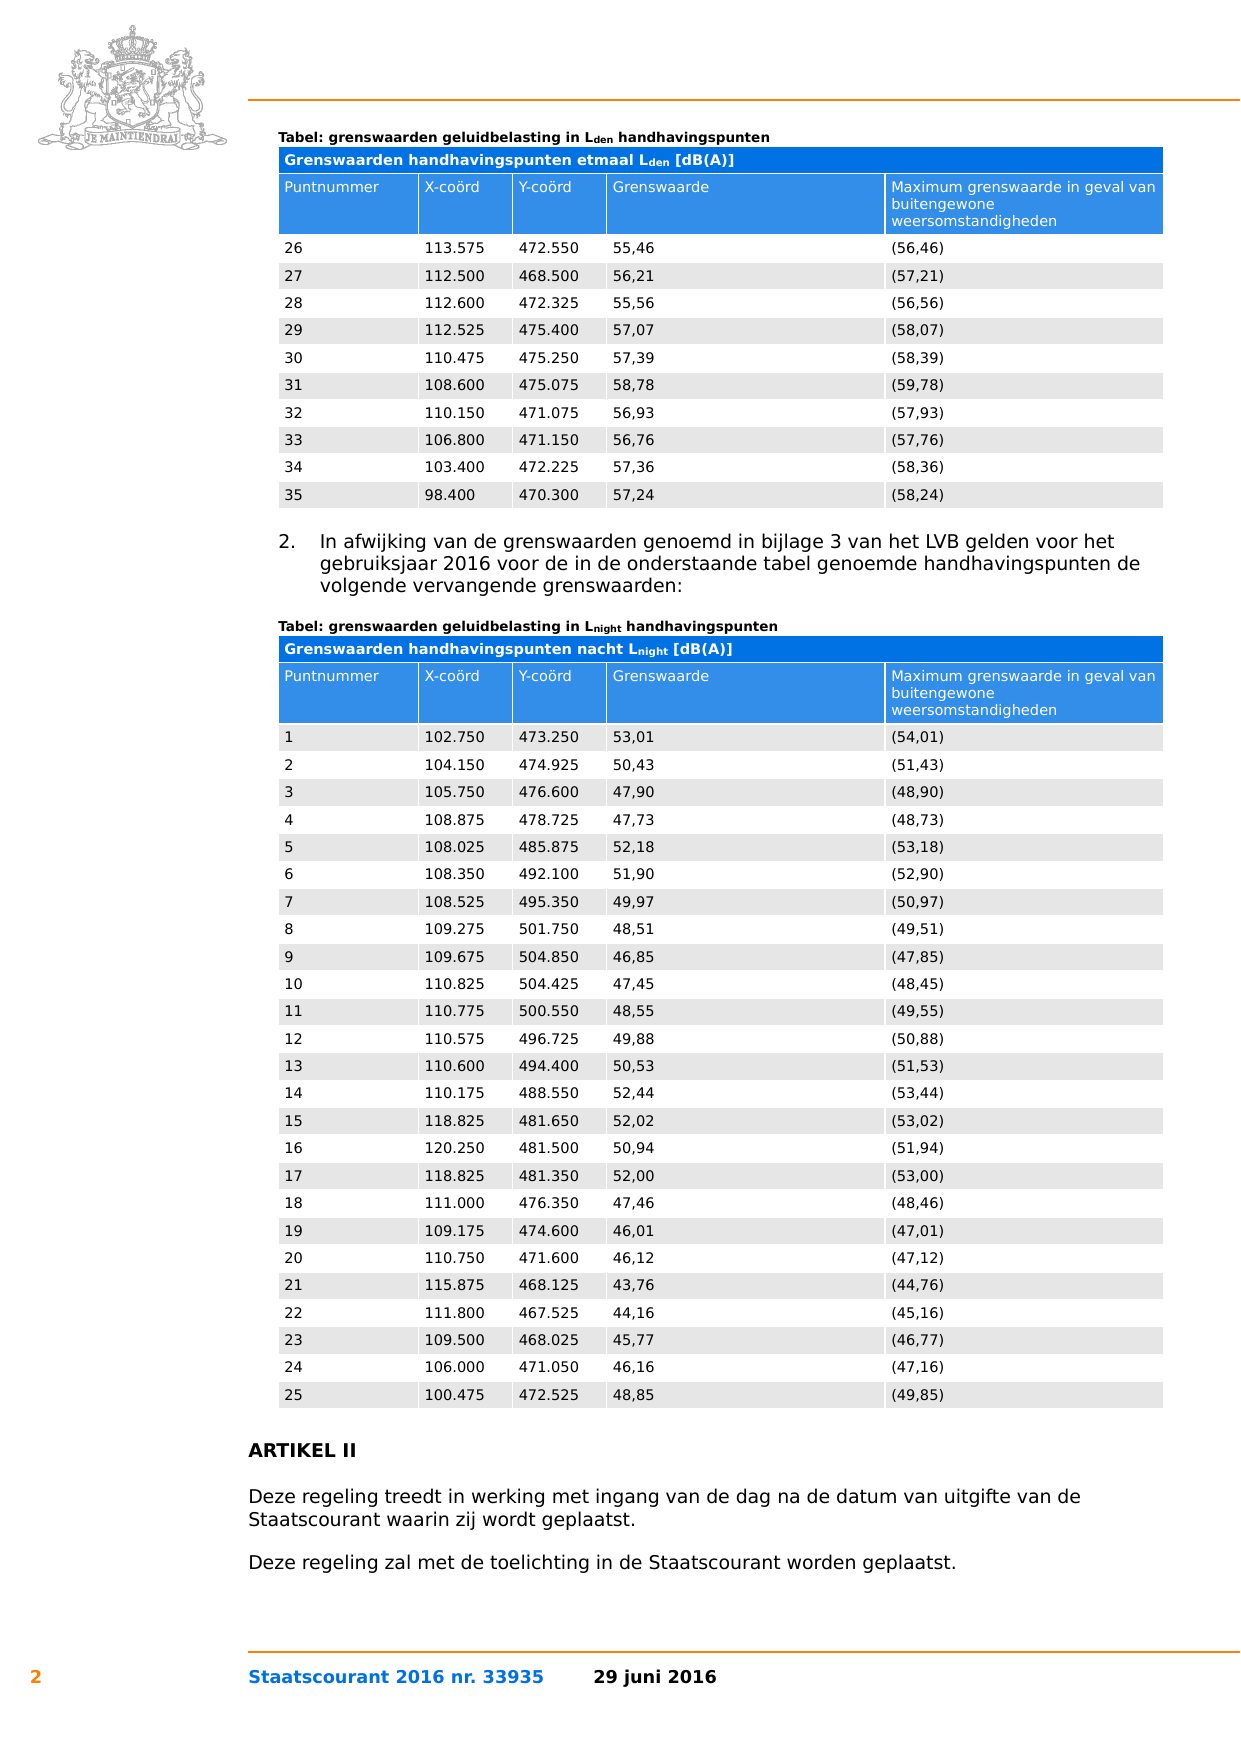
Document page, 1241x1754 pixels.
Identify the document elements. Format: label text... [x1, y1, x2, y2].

table_cell 485.875 [513, 834, 606, 861]
table_cell 47,90 [607, 779, 884, 806]
table_cell 110.575 [419, 1026, 512, 1052]
table_cell 108.600 [419, 373, 512, 399]
table_cell 112.525 [419, 318, 512, 344]
table_cell 52,00 [607, 1163, 884, 1189]
table_cell 120.250 [419, 1136, 512, 1162]
table_cell 496.725 [513, 1026, 606, 1052]
table_cell (52,90) [886, 862, 1163, 888]
table_cell (51,53) [886, 1053, 1163, 1080]
table_cell 18 [279, 1190, 418, 1217]
table_cell 57,24 [607, 482, 884, 508]
table_cell 474.925 [513, 752, 606, 778]
table_cell 10 [279, 971, 418, 997]
table_cell (58,07) [886, 318, 1163, 344]
table_cell 8 [279, 916, 418, 943]
table_cell 113.575 [419, 235, 512, 262]
table_cell 106.800 [419, 427, 512, 453]
table_cell (44,76) [886, 1273, 1163, 1299]
table_cell 111.800 [419, 1300, 512, 1326]
table_cell (48,73) [886, 807, 1163, 833]
table_cell (48,90) [886, 779, 1163, 806]
table_cell 109.175 [419, 1218, 512, 1244]
table_cell (47,16) [886, 1355, 1163, 1381]
table_cell 476.350 [513, 1190, 606, 1217]
table_cell (48,46) [886, 1190, 1163, 1217]
table_cell 488.550 [513, 1081, 606, 1107]
table_cell 112.600 [419, 290, 512, 317]
table_cell Maximum grenswaarde in geval van buitengewone weersomstandigheden [886, 663, 1163, 723]
table_cell 481.350 [513, 1163, 606, 1189]
table_cell (54,01) [886, 725, 1163, 751]
table_cell Grenswaarden handhavingspunten etmaal Lden [dB(A)] [279, 147, 1163, 173]
table_cell 481.500 [513, 1136, 606, 1162]
table_cell 110.775 [419, 999, 512, 1025]
table_cell 17 [279, 1163, 418, 1189]
table_cell 471.050 [513, 1355, 606, 1381]
table_cell (57,93) [886, 400, 1163, 426]
table_cell 24 [279, 1355, 418, 1381]
table_cell 475.250 [513, 345, 606, 371]
table_cell 102.750 [419, 725, 512, 751]
table_cell 492.100 [513, 862, 606, 888]
table_cell 104.150 [419, 752, 512, 778]
table_header Tabel: grenswaarden geluidbelasting in Lnight handhavingspunten [278, 619, 1163, 635]
table_cell (50,88) [886, 1026, 1163, 1052]
table_cell 44,16 [607, 1300, 884, 1326]
table_cell 110.600 [419, 1053, 512, 1080]
table_cell 55,56 [607, 290, 884, 317]
table_cell 46,01 [607, 1218, 884, 1244]
table_cell (47,01) [886, 1218, 1163, 1244]
table_cell 471.600 [513, 1245, 606, 1271]
table_cell 48,55 [607, 999, 884, 1025]
table_cell 500.550 [513, 999, 606, 1025]
table_cell 108.025 [419, 834, 512, 861]
table_cell 103.400 [419, 455, 512, 481]
table_cell Y-coörd [513, 174, 606, 234]
table_cell 47,46 [607, 1190, 884, 1217]
table_cell 43,76 [607, 1273, 884, 1299]
table_cell 57,36 [607, 455, 884, 481]
table_cell 20 [279, 1245, 418, 1271]
table_cell 58,78 [607, 373, 884, 399]
table_cell 472.550 [513, 235, 606, 262]
table_cell (53,18) [886, 834, 1163, 861]
table_cell 48,85 [607, 1382, 884, 1408]
table_cell 109.500 [419, 1327, 512, 1354]
table_cell 474.600 [513, 1218, 606, 1244]
table_cell (45,16) [886, 1300, 1163, 1326]
table_cell 53,01 [607, 725, 884, 751]
table_cell (53,44) [886, 1081, 1163, 1107]
table_cell (47,85) [886, 944, 1163, 970]
table_cell (57,21) [886, 263, 1163, 289]
table_cell (59,78) [886, 373, 1163, 399]
table_cell 468.125 [513, 1273, 606, 1299]
table_cell 472.525 [513, 1382, 606, 1408]
table_cell Puntnummer [279, 663, 418, 723]
table_cell (47,12) [886, 1245, 1163, 1271]
table_cell 476.600 [513, 779, 606, 806]
table_cell 471.150 [513, 427, 606, 453]
table_cell 25 [279, 1382, 418, 1408]
table_cell 51,90 [607, 862, 884, 888]
table_cell 15 [279, 1108, 418, 1134]
table_cell (48,45) [886, 971, 1163, 997]
table_cell 31 [279, 373, 418, 399]
table_cell 35 [279, 482, 418, 508]
table_cell 50,53 [607, 1053, 884, 1080]
table_cell 118.825 [419, 1163, 512, 1189]
table_cell 13 [279, 1053, 418, 1080]
table_cell 110.750 [419, 1245, 512, 1271]
table_cell 109.675 [419, 944, 512, 970]
table_cell 52,44 [607, 1081, 884, 1107]
table_cell X-coörd [419, 174, 512, 234]
table_cell 33 [279, 427, 418, 453]
table_header Tabel: grenswaarden geluidbelasting in Lden handhavingspunten [278, 130, 1163, 146]
table_cell 46,12 [607, 1245, 884, 1271]
table_cell 110.150 [419, 400, 512, 426]
table_cell 29 [279, 318, 418, 344]
table_cell 46,16 [607, 1355, 884, 1381]
table_cell 49,97 [607, 889, 884, 915]
table_cell 105.750 [419, 779, 512, 806]
table_cell 4 [279, 807, 418, 833]
table_cell 46,85 [607, 944, 884, 970]
text Deze regeling zal met de toelichting in de Staatscourant worden geplaatst. [248, 1552, 1163, 1574]
table_cell 108.350 [419, 862, 512, 888]
table_cell 468.500 [513, 263, 606, 289]
table_cell (46,77) [886, 1327, 1163, 1354]
table_cell 30 [279, 345, 418, 371]
table_cell 26 [279, 235, 418, 262]
table_cell 3 [279, 779, 418, 806]
table_cell 473.250 [513, 725, 606, 751]
table_cell 32 [279, 400, 418, 426]
table_cell 5 [279, 834, 418, 861]
table_cell 110.825 [419, 971, 512, 997]
table_cell (51,43) [886, 752, 1163, 778]
table_cell 57,39 [607, 345, 884, 371]
table_cell 48,51 [607, 916, 884, 943]
table_cell 2 [279, 752, 418, 778]
table_cell 49,88 [607, 1026, 884, 1052]
table_cell (51,94) [886, 1136, 1163, 1162]
table_cell 7 [279, 889, 418, 915]
table_cell 472.325 [513, 290, 606, 317]
table_cell 478.725 [513, 807, 606, 833]
table_cell 110.475 [419, 345, 512, 371]
table_cell 56,93 [607, 400, 884, 426]
table_cell 109.275 [419, 916, 512, 943]
table_cell 494.400 [513, 1053, 606, 1080]
table_cell 106.000 [419, 1355, 512, 1381]
table_cell 57,07 [607, 318, 884, 344]
table_cell 12 [279, 1026, 418, 1052]
table_cell (56,46) [886, 235, 1163, 262]
table_cell 471.075 [513, 400, 606, 426]
table_cell (58,39) [886, 345, 1163, 371]
text 2. In afwijking van de grenswaarden genoemd in bijlage 3 van het LVB gelden voor het gebruiksjaar 2016 voor de in de onderstaande tabel genoemde handhavingspunten de volgende vervangende grenswaarden: [278, 531, 1163, 597]
table_cell Y-coörd [513, 663, 606, 723]
table_cell 100.475 [419, 1382, 512, 1408]
table_cell X-coörd [419, 663, 512, 723]
table_cell 16 [279, 1136, 418, 1162]
table_cell 108.875 [419, 807, 512, 833]
subtitle ARTIKEL II [248, 1439, 1163, 1461]
table_cell 468.025 [513, 1327, 606, 1354]
table_cell 472.225 [513, 455, 606, 481]
text Deze regeling treedt in werking met ingang van de dag na de datum van uitgifte van de Staatscourant waarin zij wordt geplaatst. [248, 1486, 1163, 1530]
table_cell (57,76) [886, 427, 1163, 453]
table_cell 14 [279, 1081, 418, 1107]
table_cell 495.350 [513, 889, 606, 915]
table_cell 1 [279, 725, 418, 751]
table_cell 504.425 [513, 971, 606, 997]
table_cell 115.875 [419, 1273, 512, 1299]
table_cell Grenswaarden handhavingspunten nacht Lnight [dB(A)] [279, 636, 1163, 662]
table_cell 112.500 [419, 263, 512, 289]
table_cell 22 [279, 1300, 418, 1326]
table_cell 467.525 [513, 1300, 606, 1326]
table_cell 50,43 [607, 752, 884, 778]
table_cell (53,02) [886, 1108, 1163, 1134]
table_cell 19 [279, 1218, 418, 1244]
table_cell (56,56) [886, 290, 1163, 317]
table_cell Maximum grenswaarde in geval van buitengewone weersomstandigheden [886, 174, 1163, 234]
table_cell 21 [279, 1273, 418, 1299]
table_cell 108.525 [419, 889, 512, 915]
table_cell 52,02 [607, 1108, 884, 1134]
table_cell (53,00) [886, 1163, 1163, 1189]
table_cell 481.650 [513, 1108, 606, 1134]
table_cell 28 [279, 290, 418, 317]
table_cell 110.175 [419, 1081, 512, 1107]
table_cell 475.400 [513, 318, 606, 344]
table_cell 50,94 [607, 1136, 884, 1162]
table_cell (49,85) [886, 1382, 1163, 1408]
table_cell 98.400 [419, 482, 512, 508]
picture [38, 25, 227, 150]
table_cell 45,77 [607, 1327, 884, 1354]
table_cell 23 [279, 1327, 418, 1354]
table_cell Grenswaarde [607, 174, 884, 234]
table_cell (49,51) [886, 916, 1163, 943]
table_cell 111.000 [419, 1190, 512, 1217]
table_cell 55,46 [607, 235, 884, 262]
table_cell 34 [279, 455, 418, 481]
table_cell 27 [279, 263, 418, 289]
table_cell 475.075 [513, 373, 606, 399]
table_cell 9 [279, 944, 418, 970]
table_cell 504.850 [513, 944, 606, 970]
table_cell 11 [279, 999, 418, 1025]
table_cell 47,45 [607, 971, 884, 997]
table_cell 470.300 [513, 482, 606, 508]
table_cell Puntnummer [279, 174, 418, 234]
table_cell 501.750 [513, 916, 606, 943]
table_cell 56,76 [607, 427, 884, 453]
table_cell (58,36) [886, 455, 1163, 481]
table_cell (58,24) [886, 482, 1163, 508]
table_cell 47,73 [607, 807, 884, 833]
table_cell Grenswaarde [607, 663, 884, 723]
table_cell (50,97) [886, 889, 1163, 915]
table_cell 52,18 [607, 834, 884, 861]
table_cell (49,55) [886, 999, 1163, 1025]
table_cell 6 [279, 862, 418, 888]
table_cell 56,21 [607, 263, 884, 289]
table_cell 118.825 [419, 1108, 512, 1134]
